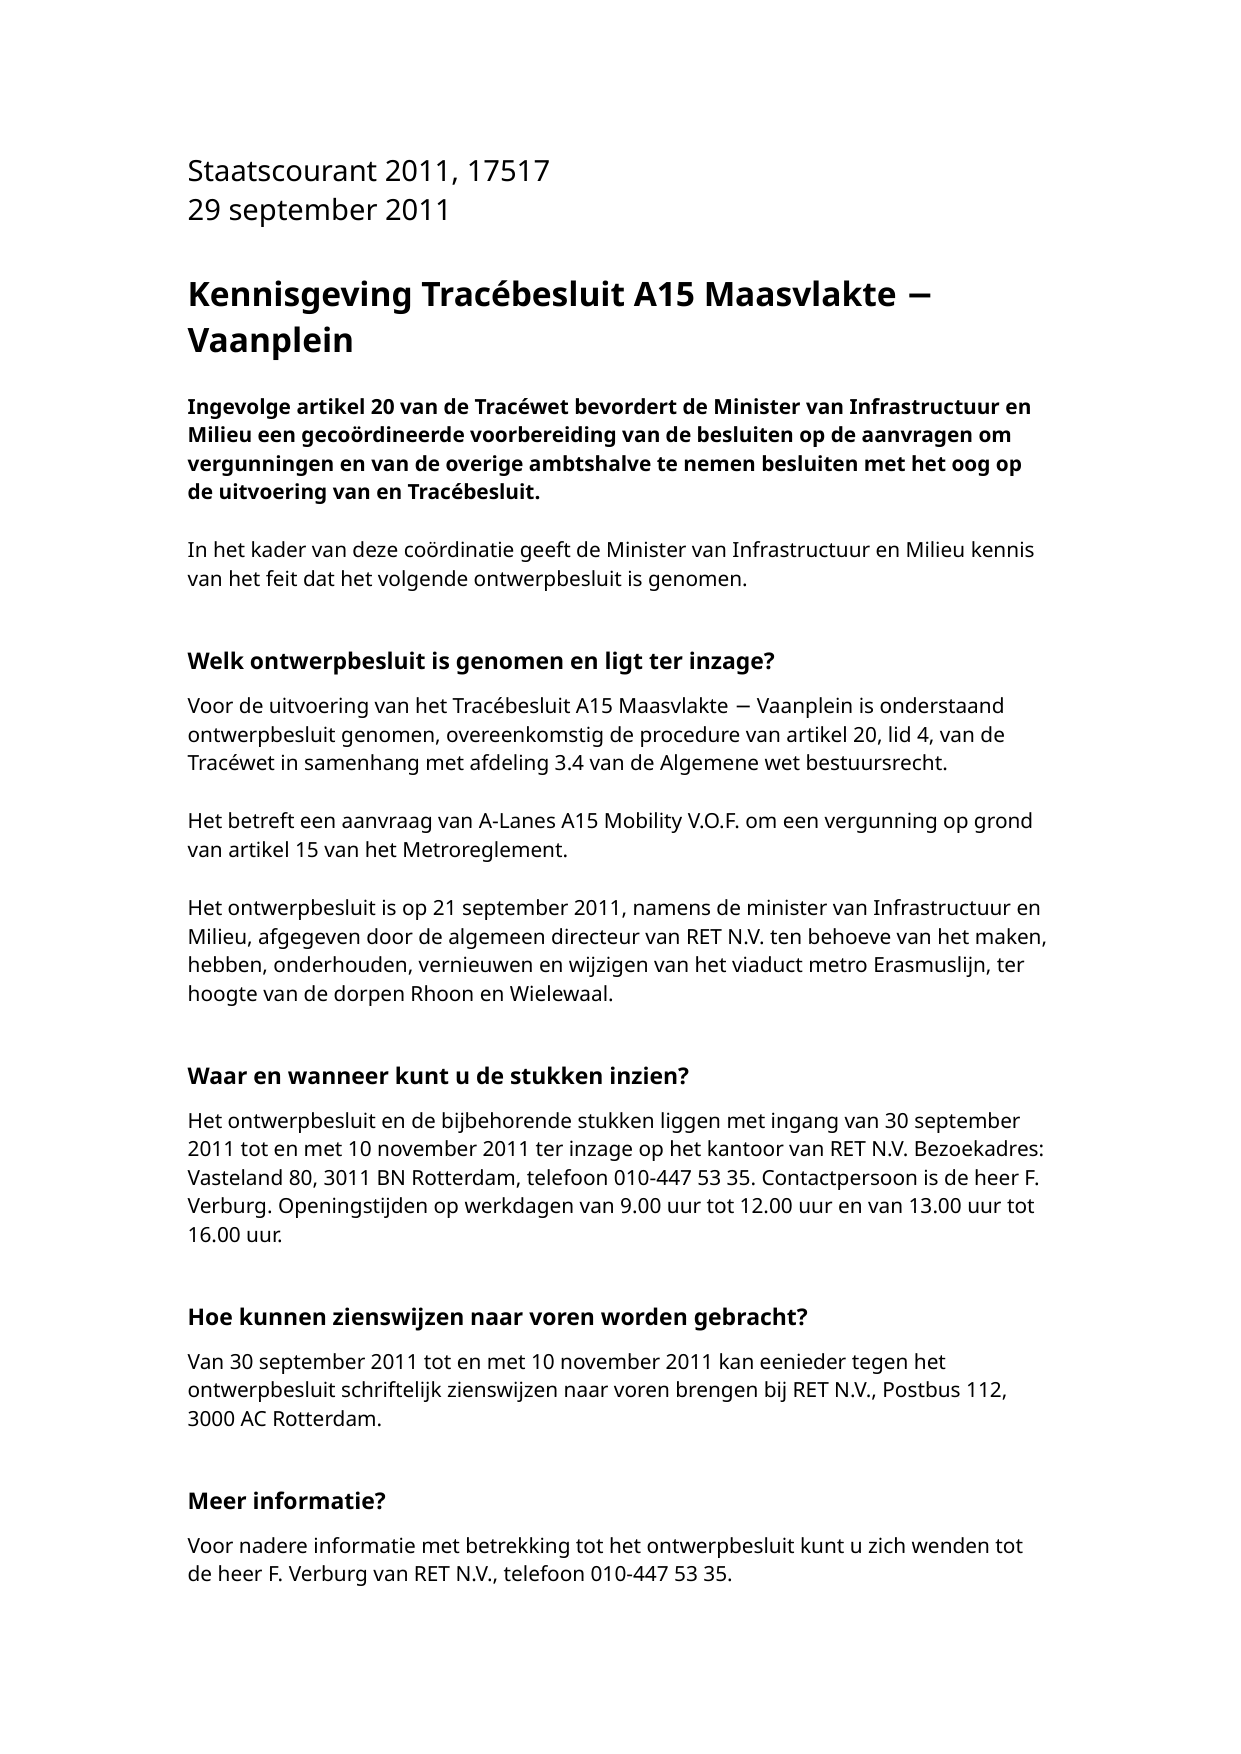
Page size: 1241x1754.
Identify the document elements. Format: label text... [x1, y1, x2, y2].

text In het kader van deze coördinatie geeft de Minister van Infrastructuur en Milieu kennis van het feit dat het volgende ontwerpbesluit is genomen. [187, 536, 1053, 592]
text Ingevolge artikel 20 van de Tracéwet bevordert de Minister van Infrastructuur en Milieu een gecoördineerde voorbereiding van de besluiten op de aanvragen om vergunningen en van de overige ambtshalve te nemen besluiten met het oog op de uitvoering van en Tracébesluit. [187, 392, 1053, 506]
text Het ontwerpbesluit is op 21 september 2011, namens de minister van Infrastructuur en Milieu, afgegeven door de algemeen directeur van RET N.V. ten behoeve van het maken, hebben, onderhouden, vernieuwen en wijzigen van het viaduct metro Erasmuslijn, ter hoogte van de dorpen Rhoon en Wielewaal. [187, 893, 1053, 1007]
text Voor de uitvoering van het Tracébesluit A15 Maasvlakte − Vaanplein is onderstaand ontwerpbesluit genomen, overeenkomstig de procedure van artikel 20, lid 4, van de Tracéwet in samenhang met afdeling 3.4 van de Algemene wet bestuursrecht. [187, 691, 1053, 777]
text Het betreft een aanvraag van A-Lanes A15 Mobility V.O.F. om een vergunning op grond van artikel 15 van het Metroreglement. [187, 807, 1053, 863]
text Het ontwerpbesluit en de bijbehorende stukken liggen met ingang van 30 september 2011 tot en met 10 november 2011 ter inzage op het kantoor van RET N.V. Bezoekadres: Vasteland 80, 3011 BN Rotterdam, telefoon 010-447 53 35. Contactpersoon is de heer F. Verburg. Openingstijden op werkdagen van 9.00 uur tot 12.00 uur en van 13.00 uur tot 16.00 uur. [187, 1106, 1053, 1248]
subtitle Waar en wanneer kunt u de stukken inzien? [187, 1060, 1053, 1091]
subtitle Hoe kunnen zienswijzen naar voren worden gebracht? [187, 1301, 1053, 1332]
subtitle Welk ontwerpbesluit is genomen en ligt ter inzage? [187, 645, 1053, 676]
text 29 september 2011 [187, 190, 1053, 229]
subtitle Meer informatie? [187, 1485, 1053, 1516]
text Van 30 september 2011 tot en met 10 november 2011 kan eenieder tegen het ontwerpbesluit schriftelijk zienswijzen naar voren brengen bij RET N.V., Postbus 112, 3000 AC Rotterdam. [187, 1347, 1053, 1432]
text Staatscourant 2011, 17517 [187, 150, 1053, 190]
subtitle Kennisgeving Tracébesluit A15 Maasvlakte − Vaanplein [187, 271, 1053, 362]
text Voor nadere informatie met betrekking tot het ontwerpbesluit kunt u zich wenden tot de heer F. Verburg van RET N.V., telefoon 010-447 53 35. [187, 1531, 1053, 1588]
